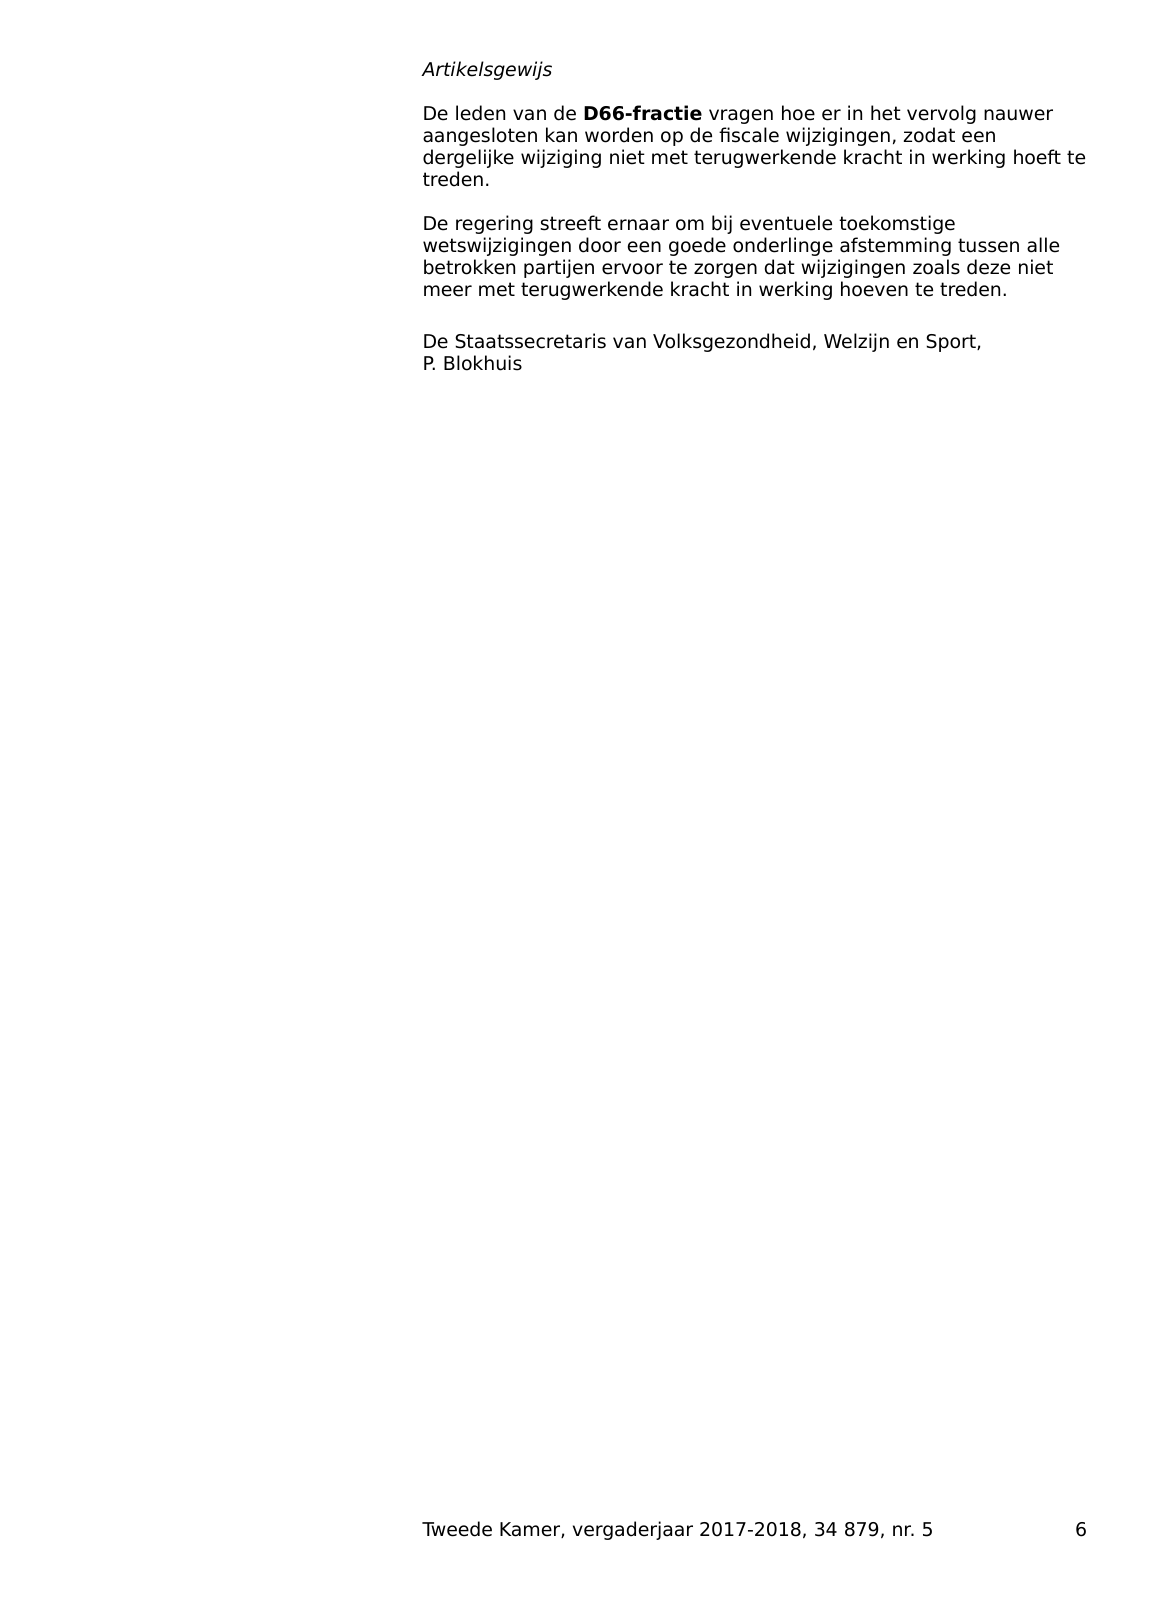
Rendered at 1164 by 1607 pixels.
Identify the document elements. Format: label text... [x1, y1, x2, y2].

text De Staatssecretaris van Volksgezondheid, Welzijn en Sport, P. Blokhuis [422, 331, 1087, 375]
subtitle Artikelsgewijs [422, 59, 1087, 81]
text De regering streeft ernaar om bij eventuele toekomstige wetswijzigingen door een goede onderlinge afstemming tussen alle betrokken partijen ervoor te zorgen dat wijzigingen zoals deze niet meer met terugwerkende kracht in werking hoeven te treden. [422, 213, 1087, 301]
text De leden van de D66-fractie vragen hoe er in het vervolg nauwer aangesloten kan worden op de fiscale wijzigingen, zodat een dergelijke wijziging niet met terugwerkende kracht in werking hoeft te treden. [422, 103, 1087, 191]
